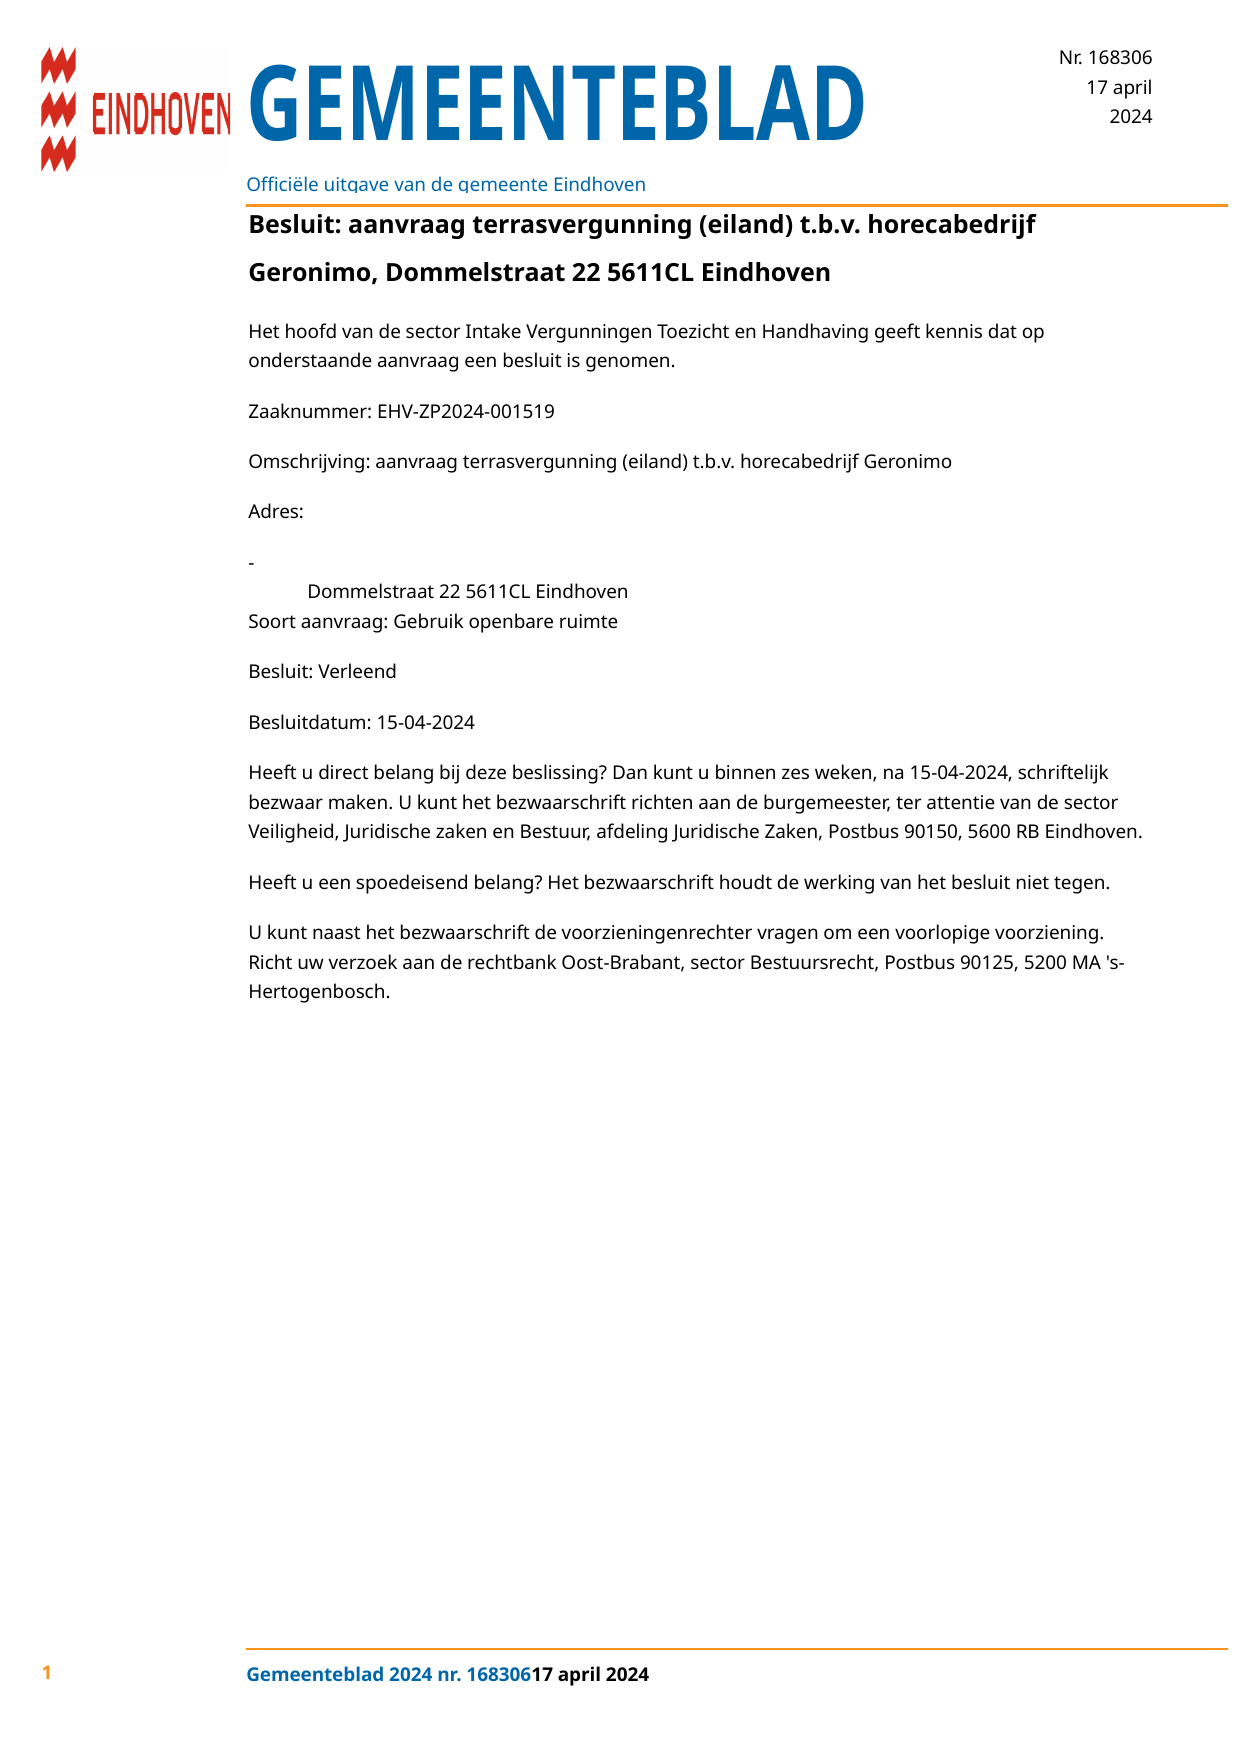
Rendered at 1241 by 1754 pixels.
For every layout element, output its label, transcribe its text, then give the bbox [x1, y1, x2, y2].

text Besluitdatum: 15-04-2024 [248, 709, 1152, 735]
text Omschrijving: aanvraag terrasvergunning (eiland) t.b.v. horecabedrijf Geronimo [248, 448, 1152, 474]
text Het hoofd van de sector Intake Vergunningen Toezicht en Handhaving geeft kennis dat op onderstaande aanvraag een besluit is genomen. [248, 318, 1152, 373]
text Adres: [248, 499, 1152, 524]
text Heeft u een spoedeisend belang? Het bezwaarschrift houdt de werking van het besluit niet tegen. [248, 869, 1152, 895]
text U kunt naast het bezwaarschrift de voorzieningenrechter vragen om een voorlopige voorziening. Richt uw verzoek aan de rechtbank Oost-Brabant, sector Bestuursrecht, Postbus 90125, 5200 MA 's-Hertogenbosch. [248, 919, 1152, 1004]
text Heeft u direct belang bij deze beslissing? Dan kunt u binnen zes weken, na 15-04-2024, schriftelijk bezwaar maken. U kunt het bezwaarschrift richten aan de burgemeester, ter attentie van de sector Veiligheid, Juridische zaken en Bestuur, afdeling Juridische Zaken, Postbus 90150, 5600 RB Eindhoven. [248, 759, 1152, 844]
list Dommelstraat 22 5611CL Eindhoven [248, 579, 1152, 604]
text Soort aanvraag: Gebruik openbare ruimte [248, 608, 1152, 634]
picture [41, 47, 231, 172]
text Besluit: Verleend [248, 659, 1152, 684]
text Besluit: aanvraag terrasvergunning (eiland) t.b.v. horecabedrijf Geronimo, Dommelstraat 22 5611CL Eindhoven [248, 207, 1152, 288]
text Zaaknummer: EHV-ZP2024-001519 [248, 398, 1152, 424]
